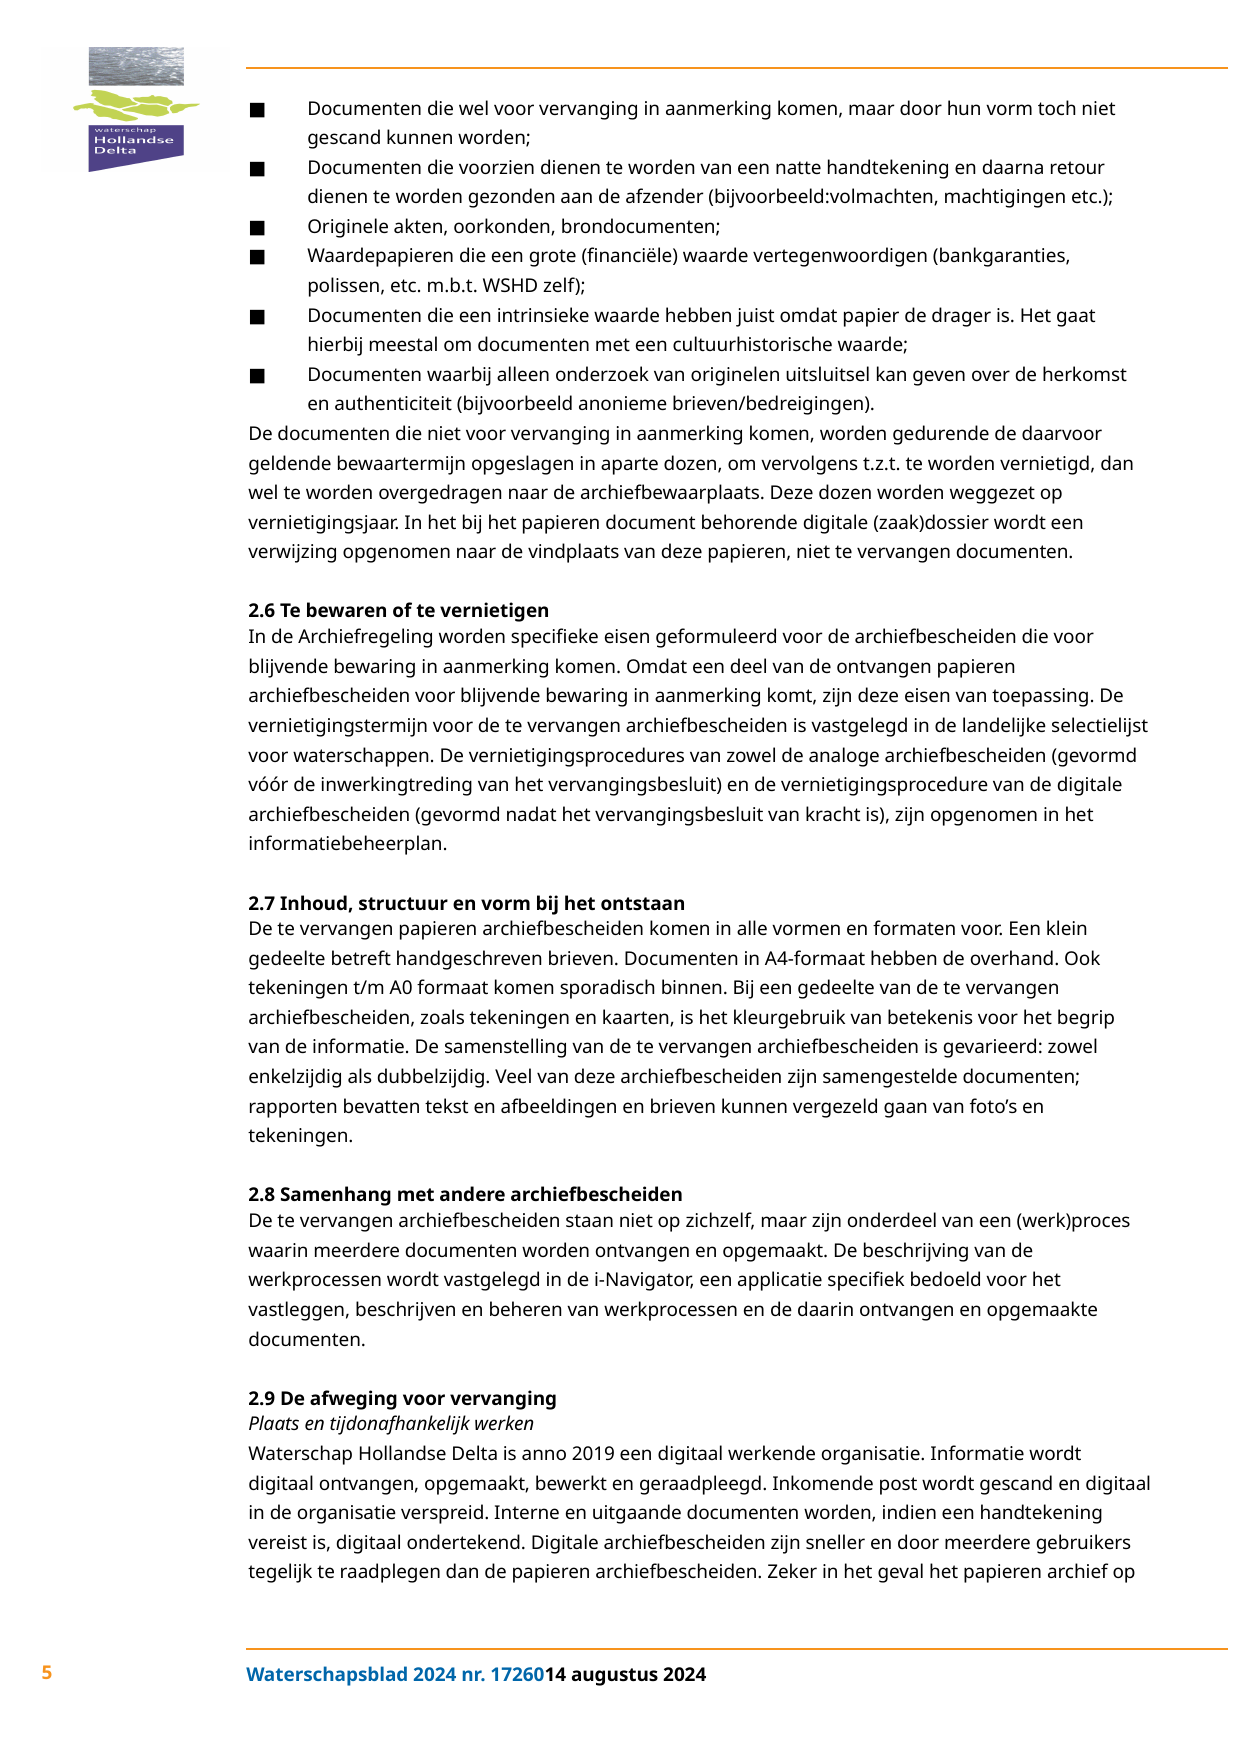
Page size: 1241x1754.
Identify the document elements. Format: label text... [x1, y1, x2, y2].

list Documenten die een intrinsieke waarde hebben juist omdat papier de drager is. Het gaat hierbij meestal om documenten met een cultuurhistorische waarde; [248, 302, 1152, 357]
list Waardepapieren die een grote (financiële) waarde vertegenwoordigen (bankgaranties, polissen, etc. m.b.t. WSHD zelf); [248, 243, 1152, 298]
picture [41, 47, 231, 172]
text 2.6 Te bewaren of te vernietigen [248, 598, 1152, 623]
text 2.7 Inhoud, structuur en vorm bij het ontstaan [248, 890, 1152, 915]
text In de Archiefregeling worden specifieke eisen geformuleerd voor de archiefbescheiden die voor blijvende bewaring in aanmerking komen. Omdat een deel van de ontvangen papieren archiefbescheiden voor blijvende bewaring in aanmerking komt, zijn deze eisen van toepassing. De vernietigingstermijn voor de te vervangen archiefbescheiden is vastgelegd in de landelijke selectielijst voor waterschappen. De vernietigingsprocedures van zowel de analoge archiefbescheiden (gevormd vóór de inwerkingtreding van het vervangingsbesluit) en de vernietigingsprocedure van de digitale archiefbescheiden (gevormd nadat het vervangingsbesluit van kracht is), zijn opgenomen in het informatiebeheerplan. [248, 623, 1152, 856]
text De documenten die niet voor vervanging in aanmerking komen, worden gedurende de daarvoor geldende bewaartermijn opgeslagen in aparte dozen, om vervolgens t.z.t. te worden vernietigd, dan wel te worden overgedragen naar de archiefbewaarplaats. Deze dozen worden weggezet op vernietigingsjaar. In het bij het papieren document behorende digitale (zaak)dossier wordt een verwijzing opgenomen naar de vindplaats van deze papieren, niet te vervangen documenten. [248, 420, 1152, 564]
list Documenten die wel voor vervanging in aanmerking komen, maar door hun vorm toch niet gescand kunnen worden; [248, 95, 1152, 150]
text Plaats en tijdonafhankelijk werken [248, 1411, 1152, 1436]
list Documenten waarbij alleen onderzoek van originelen uitsluitsel kan geven over de herkomst en authenticiteit (bijvoorbeeld anonieme brieven/bedreigingen). [248, 361, 1152, 416]
list Documenten die voorzien dienen te worden van een natte handtekening en daarna retour dienen te worden gezonden aan de afzender (bijvoorbeeld:volmachten, machtigingen etc.); [248, 154, 1152, 209]
text De te vervangen papieren archiefbescheiden komen in alle vormen en formaten voor. Een klein gedeelte betreft handgeschreven brieven. Documenten in A4-formaat hebben de overhand. Ook tekeningen t/m A0 formaat komen sporadisch binnen. Bij een gedeelte van de te vervangen archiefbescheiden, zoals tekeningen en kaarten, is het kleurgebruik van betekenis voor het begrip van de informatie. De samenstelling van de te vervangen archiefbescheiden is gevarieerd: zowel enkelzijdig als dubbelzijdig. Veel van deze archiefbescheiden zijn samengestelde documenten; rapporten bevatten tekst en afbeeldingen en brieven kunnen vergezeld gaan van foto’s en tekeningen. [248, 915, 1152, 1148]
text 2.9 De afweging voor vervanging [248, 1385, 1152, 1411]
text Waterschap Hollandse Delta is anno 2019 een digitaal werkende organisatie. Informatie wordt digitaal ontvangen, opgemaakt, bewerkt en geraadpleegd. Inkomende post wordt gescand en digitaal in de organisatie verspreid. Interne en uitgaande documenten worden, indien een handtekening vereist is, digitaal ondertekend. Digitale archiefbescheiden zijn sneller en door meerdere gebruikers tegelijk te raadplegen dan de papieren archiefbescheiden. Zeker in het geval het papieren archief op [248, 1440, 1152, 1584]
text De te vervangen archiefbescheiden staan niet op zichzelf, maar zijn onderdeel van een (werk)proces waarin meerdere documenten worden ontvangen en opgemaakt. De beschrijving van de werkprocessen wordt vastgelegd in de i-Navigator, een applicatie specifiek bedoeld voor het vastleggen, beschrijven en beheren van werkprocessen en de daarin ontvangen en opgemaakte documenten. [248, 1207, 1152, 1351]
list Originele akten, oorkonden, brondocumenten; [248, 213, 1152, 239]
text 2.8 Samenhang met andere archiefbescheiden [248, 1182, 1152, 1207]
